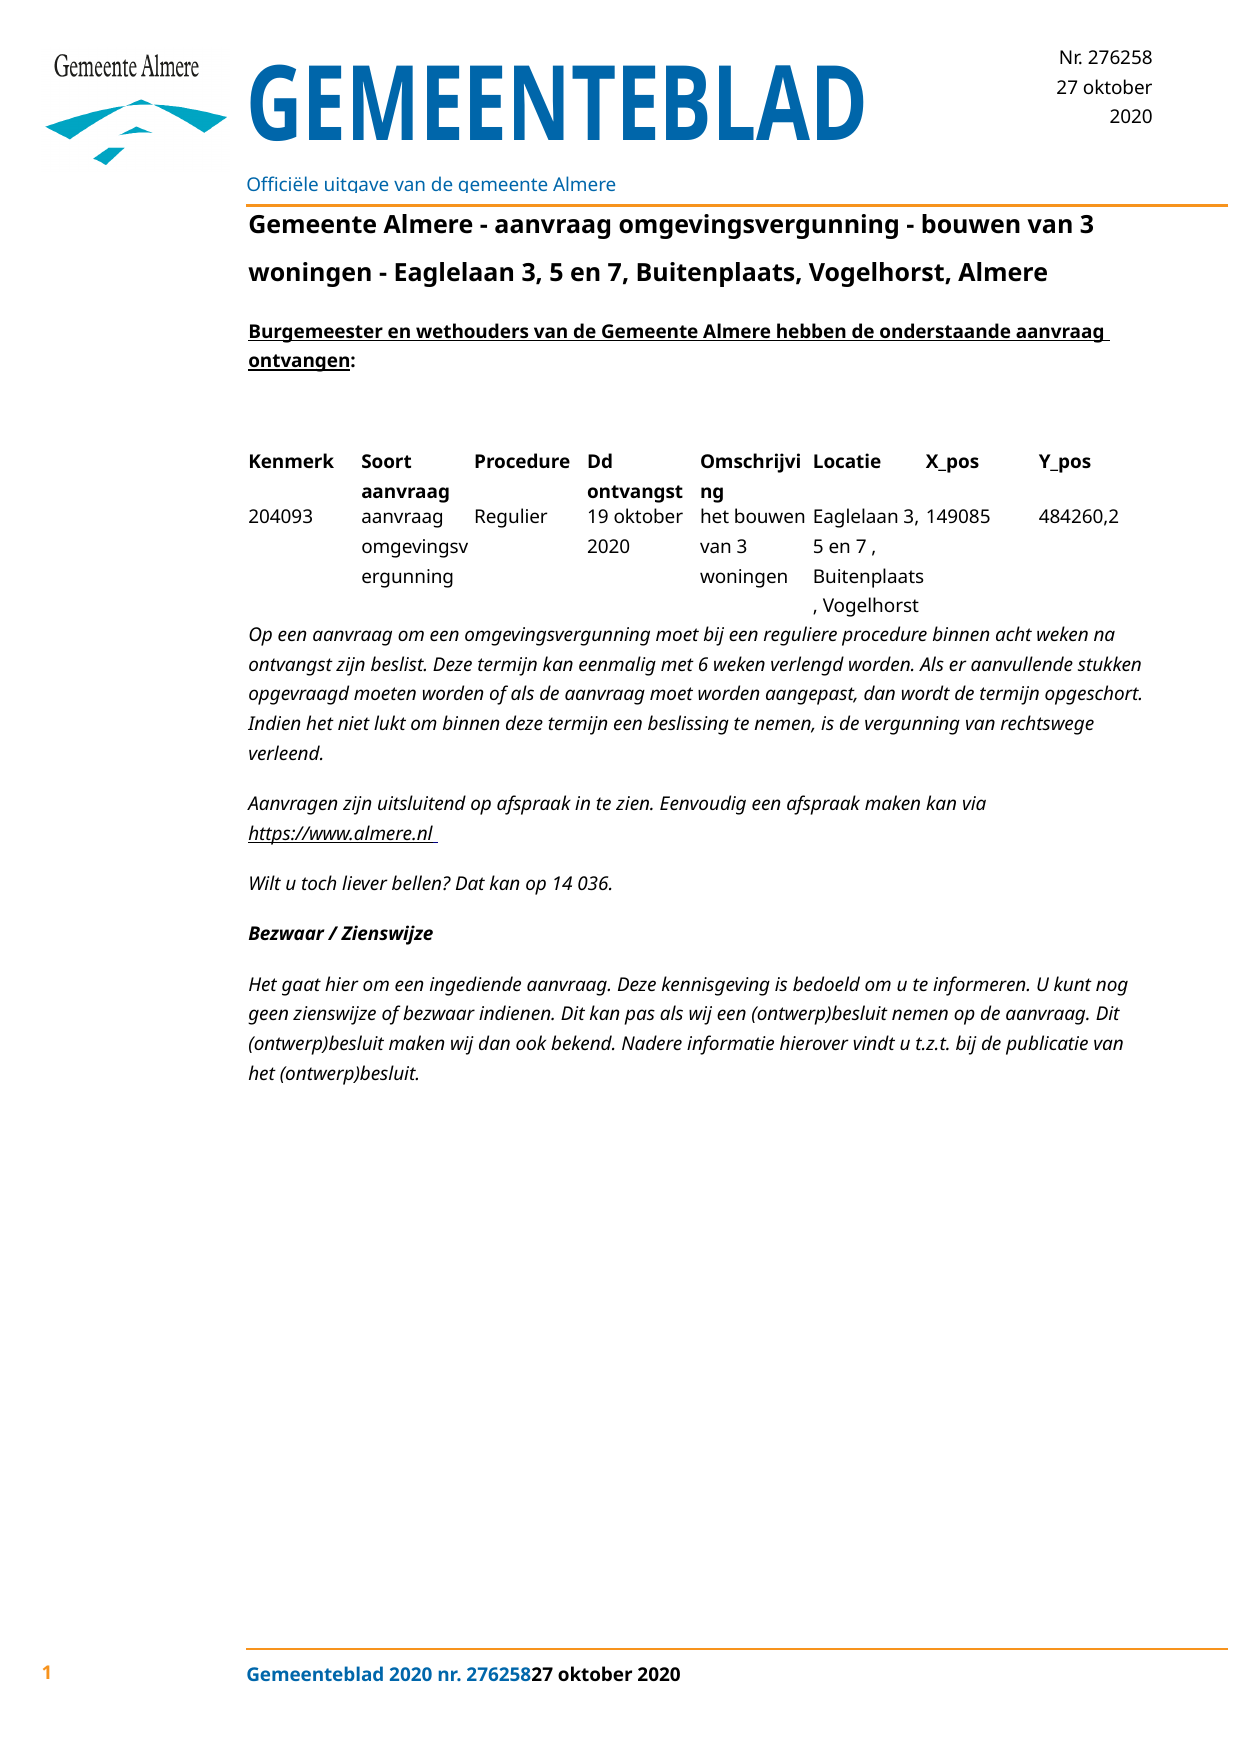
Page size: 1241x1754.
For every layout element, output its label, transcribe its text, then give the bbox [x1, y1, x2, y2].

table_cell 204093 [248, 504, 361, 618]
table_cell Eaglelaan 3, 5 en 7 , Buitenplaats, Vogelhorst [813, 504, 926, 618]
table_header Omschrijving [700, 449, 813, 504]
table_header Dd ontvangst [587, 449, 700, 504]
text Wilt u toch liever bellen? Dat kan op 14 036. [248, 870, 1152, 896]
table_cell aanvraag omgevingsvergunning [361, 504, 474, 618]
text Op een aanvraag om een omgevingsvergunning moet bij een reguliere procedure binnen acht weken na ontvangst zijn beslist. Deze termijn kan eenmalig met 6 weken verlengd worden. Als er aanvullende stukken opgevraagd moeten worden of als de aanvraag moet worden aangepast, dan wordt de termijn opgeschort. Indien het niet lukt om binnen deze termijn een beslissing te nemen, is de vergunning van rechtswege verleend. [248, 621, 1152, 766]
table_cell 19 oktober 2020 [587, 504, 700, 618]
table_cell 149085 [926, 504, 1038, 618]
table_header Kenmerk [248, 449, 361, 504]
table_header Locatie [813, 449, 926, 504]
picture [41, 47, 231, 172]
text Het gaat hier om een ingediende aanvraag. Deze kennisgeving is bedoeld om u te informeren. U kunt nog geen zienswijze of bezwaar indienen. Dit kan pas als wij een (ontwerp)besluit nemen op de aanvraag. Dit (ontwerp)besluit maken wij dan ook bekend. Nadere informatie hierover vindt u t.z.t. bij de publicatie van het (ontwerp)besluit. [248, 971, 1152, 1086]
table_header Procedure [474, 449, 587, 504]
table_cell Regulier [474, 504, 587, 618]
table_cell het bouwen van 3 woningen [700, 504, 813, 618]
text Burgemeester en wethouders van de Gemeente Almere hebben de onderstaande aanvraag ontvangen: [248, 318, 1152, 373]
text Bezwaar / Zienswijze [248, 921, 1152, 946]
text Aanvragen zijn uitsluitend op afspraak in te zien. Eenvoudig een afspraak maken kan via https://www.almere.nl [248, 790, 1152, 846]
text Gemeente Almere - aanvraag omgevingsvergunning - bouwen van 3 woningen - Eaglelaan 3, 5 en 7, Buitenplaats, Vogelhorst, Almere [248, 207, 1152, 288]
table_header Y_pos [1039, 449, 1152, 504]
table_cell 484260,2 [1039, 504, 1152, 618]
table_header Soort aanvraag [361, 449, 474, 504]
table_header X_pos [926, 449, 1038, 504]
